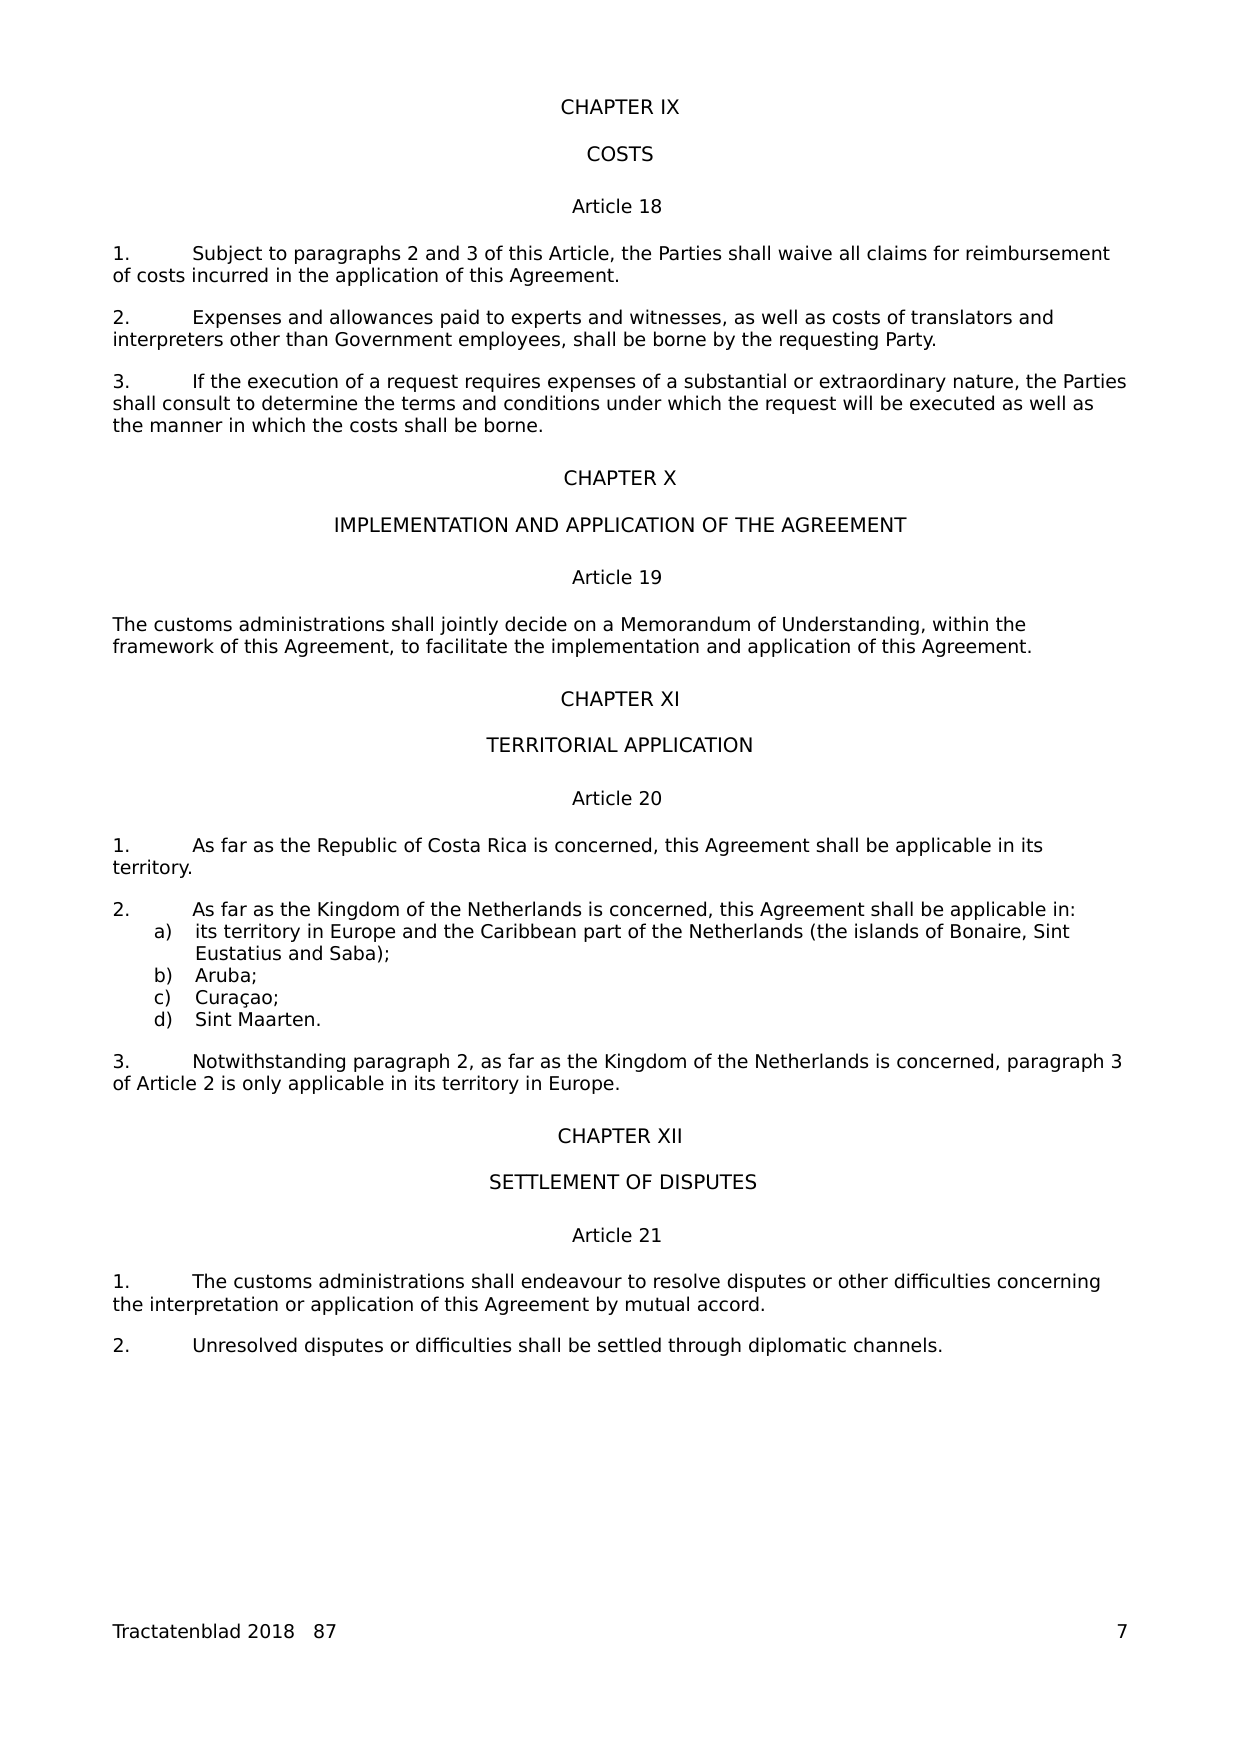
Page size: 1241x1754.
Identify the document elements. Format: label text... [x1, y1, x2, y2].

text 3. If the execution of a request requires expenses of a substantial or extraordinary nature, the Parties shall consult to determine the terms and conditions under which the request will be executed as well as the manner in which the costs shall be borne. [112, 371, 1128, 437]
text 1. The customs administrations shall endeavour to resolve disputes or other difficulties concerning the interpretation or application of this Agreement by mutual accord. [112, 1271, 1128, 1315]
text 2. As far as the Kingdom of the Netherlands is concerned, this Agreement shall be applicable in: [112, 899, 1128, 921]
subtitle CHAPTER XI TERRITORIAL APPLICATION [112, 688, 1128, 758]
text 2. Unresolved disputes or difficulties shall be settled through diplomatic channels. [112, 1335, 1128, 1357]
subtitle CHAPTER X IMPLEMENTATION AND APPLICATION OF THE AGREEMENT [112, 467, 1128, 537]
text a) its territory in Europe and the Caribbean part of the Netherlands (the islands of Bonaire, Sint Eustatius and Saba); [153, 921, 1128, 964]
text The customs administrations shall jointly decide on a Memorandum of Understanding, within the framework of this Agreement, to facilitate the implementation and application of this Agreement. [112, 614, 1128, 658]
text 2. Expenses and allowances paid to experts and witnesses, as well as costs of translators and interpreters other than Government employees, shall be borne by the requesting Party. [112, 307, 1128, 351]
subtitle CHAPTER XII SETTLEMENT OF DISPUTES [112, 1124, 1128, 1194]
text c) Curaçao; [153, 987, 1128, 1008]
subtitle CHAPTER IX COSTS [112, 96, 1128, 166]
subtitle Article 21 [112, 1224, 1128, 1246]
subtitle Article 20 [112, 788, 1128, 810]
subtitle Article 18 [112, 196, 1128, 218]
text b) Aruba; [153, 964, 1128, 987]
text d) Sint Maarten. [153, 1008, 1128, 1031]
text 1. Subject to paragraphs 2 and 3 of this Article, the Parties shall waive all claims for reimbursement of costs incurred in the application of this Agreement. [112, 243, 1128, 287]
text 3. Notwithstanding paragraph 2, as far as the Kingdom of the Netherlands is concerned, paragraph 3 of Article 2 is only applicable in its territory in Europe. [112, 1051, 1128, 1094]
text 1. As far as the Republic of Costa Rica is concerned, this Agreement shall be applicable in its territory. [112, 835, 1128, 879]
subtitle Article 19 [112, 567, 1128, 589]
